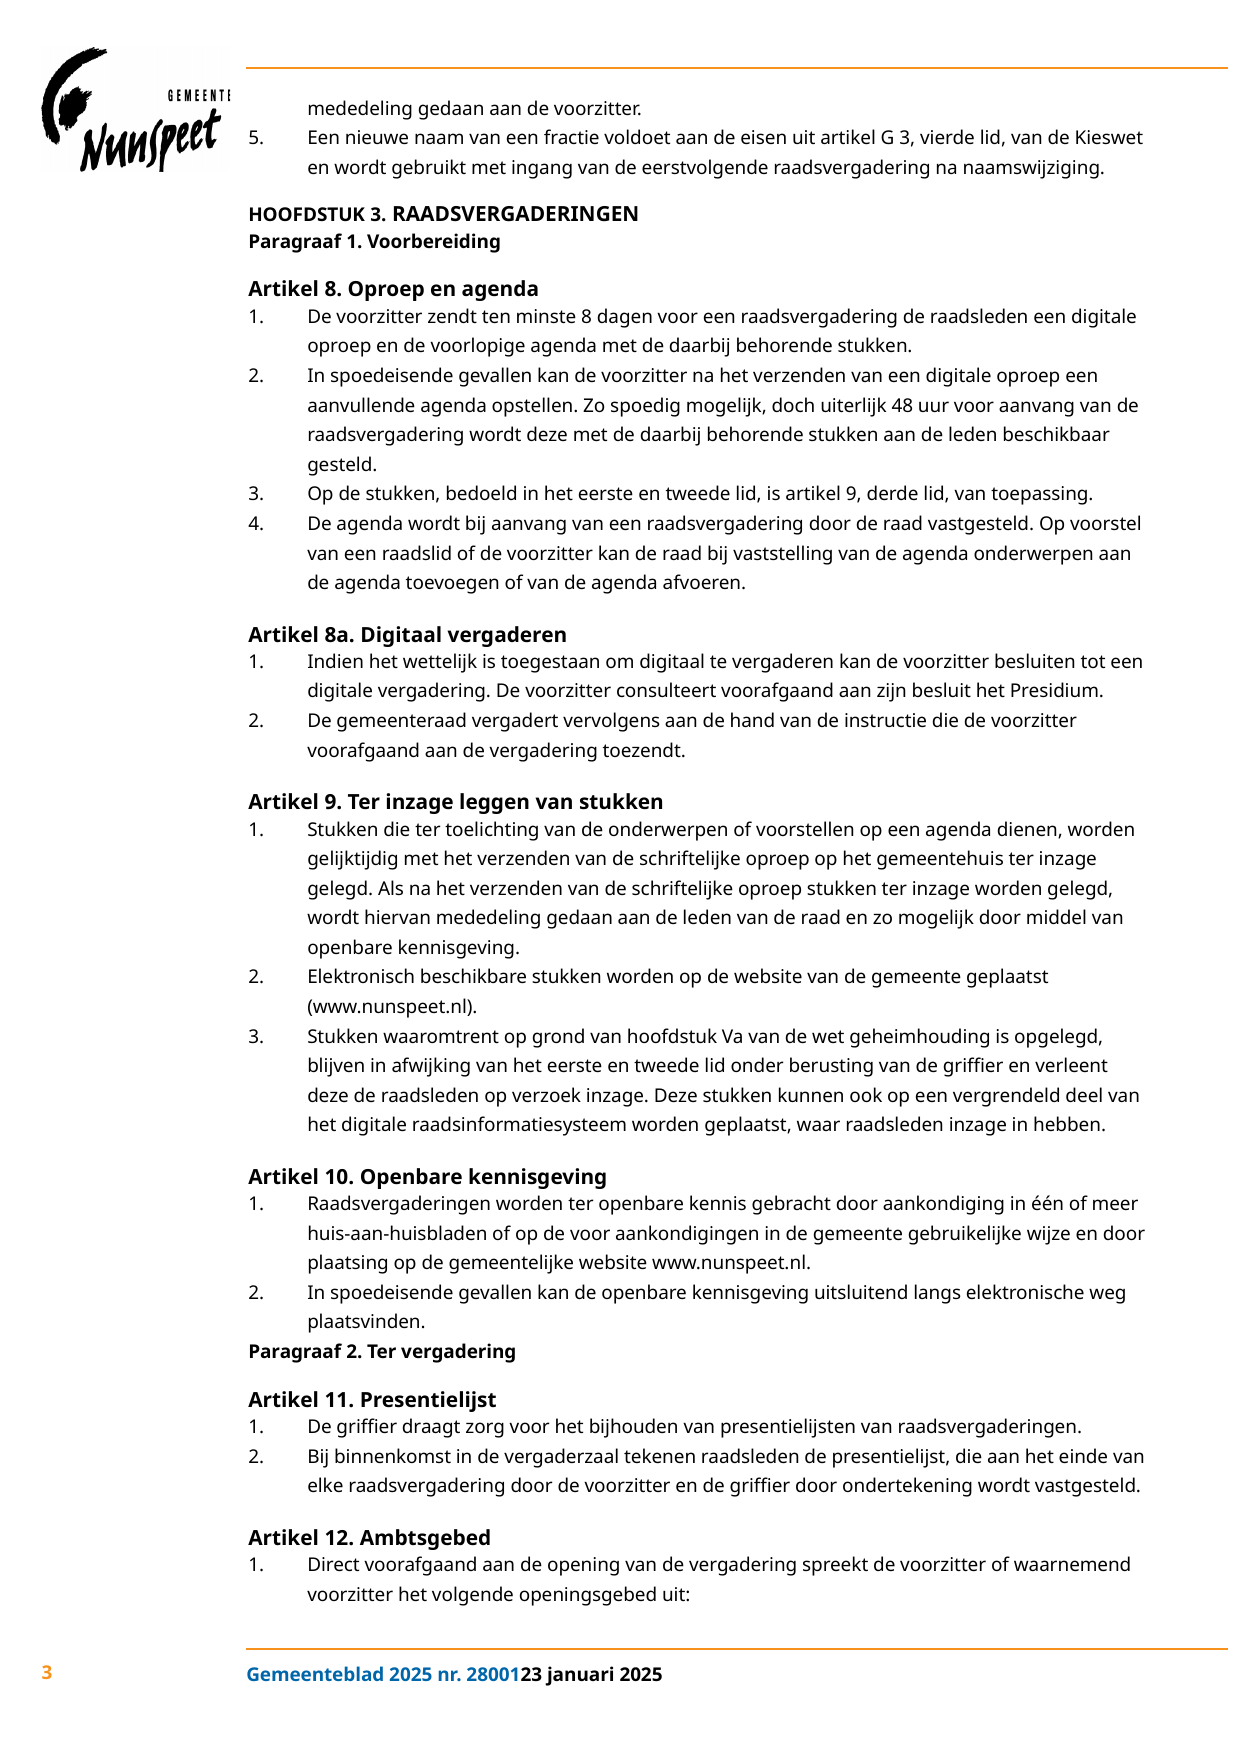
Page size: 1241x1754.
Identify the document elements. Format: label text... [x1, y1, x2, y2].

text Artikel 9. Ter inzage leggen van stukken [248, 787, 1152, 816]
text Artikel 11. Presentielijst [248, 1385, 1152, 1413]
text HOOFDSTUK 3. RAADSVERGADERINGEN [248, 199, 1152, 228]
text Artikel 10. Openbare kennisgeving [248, 1162, 1152, 1190]
list In spoedeisende gevallen kan de voorzitter na het verzenden van een digitale oproep een aanvullende agenda opstellen. Zo spoedig mogelijk, doch uiterlijk 48 uur voor aanvang van de raadsvergadering wordt deze met de daarbij behorende stukken aan de leden beschikbaar gesteld. [248, 362, 1152, 477]
list Stukken die ter toelichting van de onderwerpen of voorstellen op een agenda dienen, worden gelijktijdig met het verzenden van de schriftelijke oproep op het gemeentehuis ter inzage gelegd. Als na het verzenden van de schriftelijke oproep stukken ter inzage worden gelegd, wordt hiervan mededeling gedaan aan de leden van de raad en zo mogelijk door middel van openbare kennisgeving. [248, 816, 1152, 960]
list Indien het wettelijk is toegestaan om digitaal te vergaderen kan de voorzitter besluiten tot een digitale vergadering. De voorzitter consulteert voorafgaand aan zijn besluit het Presidium. [248, 648, 1152, 703]
text Paragraaf 1. Voorbereiding [248, 228, 1152, 254]
list De agenda wordt bij aanvang van een raadsvergadering door de raad vastgesteld. Op voorstel van een raadslid of de voorzitter kan de raad bij vaststelling van de agenda onderwerpen aan de agenda toevoegen of van de agenda afvoeren. [248, 510, 1152, 595]
text Paragraaf 2. Ter vergadering [248, 1338, 1152, 1364]
list Direct voorafgaand aan de opening van de vergadering spreekt de voorzitter of waarnemend voorzitter het volgende openingsgebed uit: [248, 1551, 1152, 1607]
list De voorzitter zendt ten minste 8 dagen voor een raadsvergadering de raadsleden een digitale oproep en de voorlopige agenda met de daarbij behorende stukken. [248, 303, 1152, 358]
list Bij binnenkomst in de vergaderzaal tekenen raadsleden de presentielijst, die aan het einde van elke raadsvergadering door de voorzitter en de griffier door ondertekening wordt vastgesteld. [248, 1443, 1152, 1498]
list In spoedeisende gevallen kan de openbare kennisgeving uitsluitend langs elektronische weg plaatsvinden. [248, 1279, 1152, 1334]
list De griffier draagt zorg voor het bijhouden van presentielijsten van raadsvergaderingen. [248, 1413, 1152, 1439]
list Elektronisch beschikbare stukken worden op de website van de gemeente geplaatst (www.nunspeet.nl). [248, 964, 1152, 1019]
text Artikel 8a. Digitaal vergaderen [248, 620, 1152, 648]
list mededeling gedaan aan de voorzitter. [248, 95, 1152, 121]
list Een nieuwe naam van een fractie voldoet aan de eisen uit artikel G 3, vierde lid, van de Kieswet en wordt gebruikt met ingang van de eerstvolgende raadsvergadering na naamswijziging. [248, 124, 1152, 180]
list Raadsvergaderingen worden ter openbare kennis gebracht door aankondiging in één of meer huis-aan-huisbladen of op de voor aankondigingen in de gemeente gebruikelijke wijze en door plaatsing op de gemeentelijke website www.nunspeet.nl. [248, 1190, 1152, 1275]
list De gemeenteraad vergadert vervolgens aan de hand van de instructie die de voorzitter voorafgaand aan de vergadering toezendt. [248, 707, 1152, 763]
text Artikel 12. Ambtsgebed [248, 1523, 1152, 1551]
text Artikel 8. Oproep en agenda [248, 274, 1152, 303]
list Stukken waaromtrent op grond van hoofdstuk Va van de wet geheimhouding is opgelegd, blijven in afwijking van het eerste en tweede lid onder berusting van de griffier en verleent deze de raadsleden op verzoek inzage. Deze stukken kunnen ook op een vergrendeld deel van het digitale raadsinformatiesysteem worden geplaatst, waar raadsleden inzage in hebben. [248, 1023, 1152, 1137]
list Op de stukken, bedoeld in het eerste en tweede lid, is artikel 9, derde lid, van toepassing. [248, 481, 1152, 506]
picture [41, 47, 231, 172]
